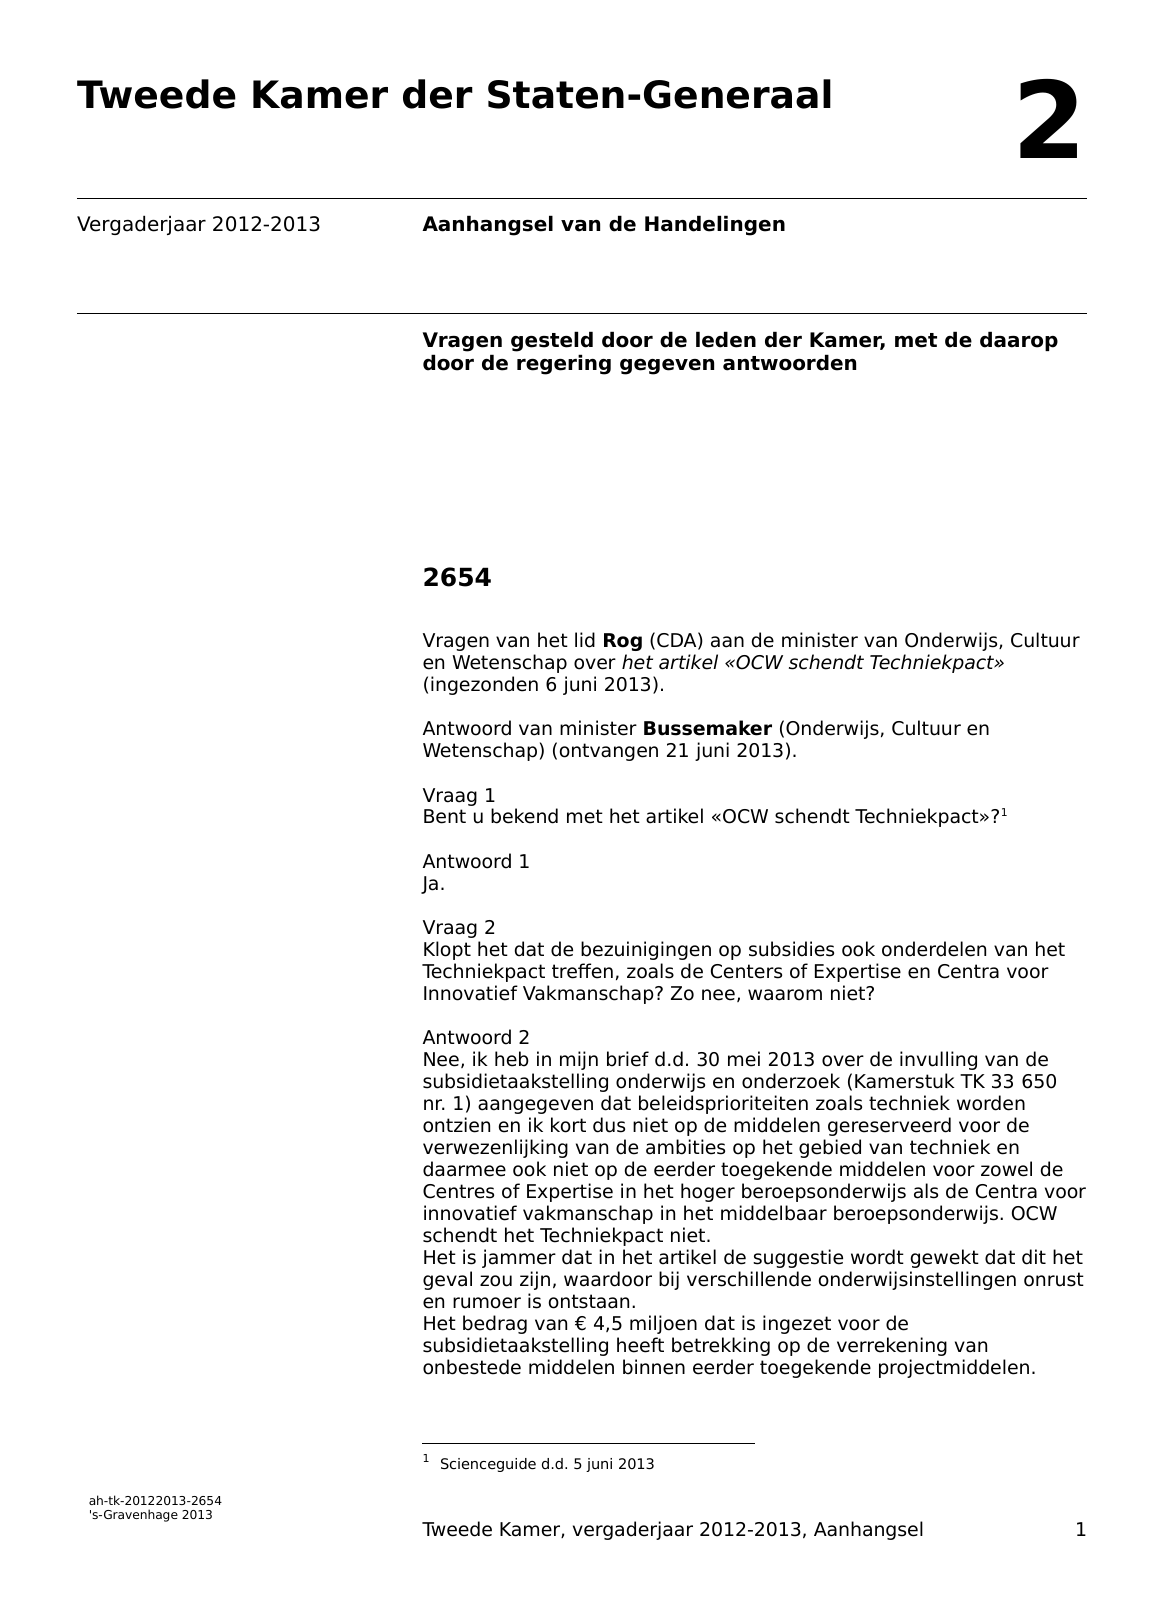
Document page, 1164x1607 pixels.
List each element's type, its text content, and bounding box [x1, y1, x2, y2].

table_header 2 [886, 59, 1087, 198]
text Het is jammer dat in het artikel de suggestie wordt gewekt dat dit het geval zou zijn, waardoor bij verschillende onderwijsinstellingen onrust en rumoer is ontstaan. [422, 1247, 1087, 1313]
text ah-tk-20122013-2654 [88, 1494, 323, 1508]
table_header Tweede Kamer der Staten-Generaal [77, 59, 886, 198]
table_cell Vragen gesteld door de leden der Kamer, met de daarop door de regering gegeven antwoorden [422, 314, 1087, 375]
text Vragen van het lid Rog (CDA) aan de minister van Onderwijs, Cultuur en Wetenschap over het artikel «OCW schendt Techniekpact» (ingezonden 6 juni 2013). [422, 630, 1087, 696]
text Klopt het dat de bezuinigingen op subsidies ook onderdelen van het Techniekpact treffen, zoals de Centers of Expertise en Centra voor Innovatief Vakmanschap? Zo nee, waarom niet? [422, 939, 1087, 1005]
table_cell [77, 314, 422, 375]
text Ja. [422, 873, 1087, 894]
text Bent u bekend met het artikel «OCW schendt Techniekpact»? [422, 806, 1087, 828]
text Vraag 1 [422, 784, 1087, 806]
text Scienceguide d.d. 5 juni 2013 [422, 1452, 1087, 1474]
table_cell Vergaderjaar 2012-2013 [77, 199, 422, 313]
text Antwoord 2 [422, 1027, 1087, 1049]
text Vraag 2 [422, 917, 1087, 939]
text Antwoord 1 [422, 851, 1087, 873]
text Antwoord van minister Bussemaker (Onderwijs, Cultuur en Wetenschap) (ontvangen 21 juni 2013). [422, 718, 1087, 762]
text 2654 [422, 563, 1087, 592]
text Het bedrag van € 4,5 miljoen dat is ingezet voor de subsidietaakstelling heeft betrekking op de verrekening van onbestede middelen binnen eerder toegekende projectmiddelen. [422, 1313, 1087, 1378]
table_cell Aanhangsel van de Handelingen [422, 199, 1087, 313]
text 's-Gravenhage 2013 [88, 1508, 323, 1522]
text Nee, ik heb in mijn brief d.d. 30 mei 2013 over de invulling van de subsidietaakstelling onderwijs en onderzoek (Kamerstuk TK 33 650 nr. 1) aangegeven dat beleidsprioriteiten zoals techniek worden ontzien en ik kort dus niet op de middelen gereserveerd voor de verwezenlijking van de ambities op het gebied van techniek en daarmee ook niet op de eerder toegekende middelen voor zowel de Centres of Expertise in het hoger beroepsonderwijs als de Centra voor innovatief vakmanschap in het middelbaar beroepsonderwijs. OCW schendt het Techniekpact niet. [422, 1049, 1087, 1247]
